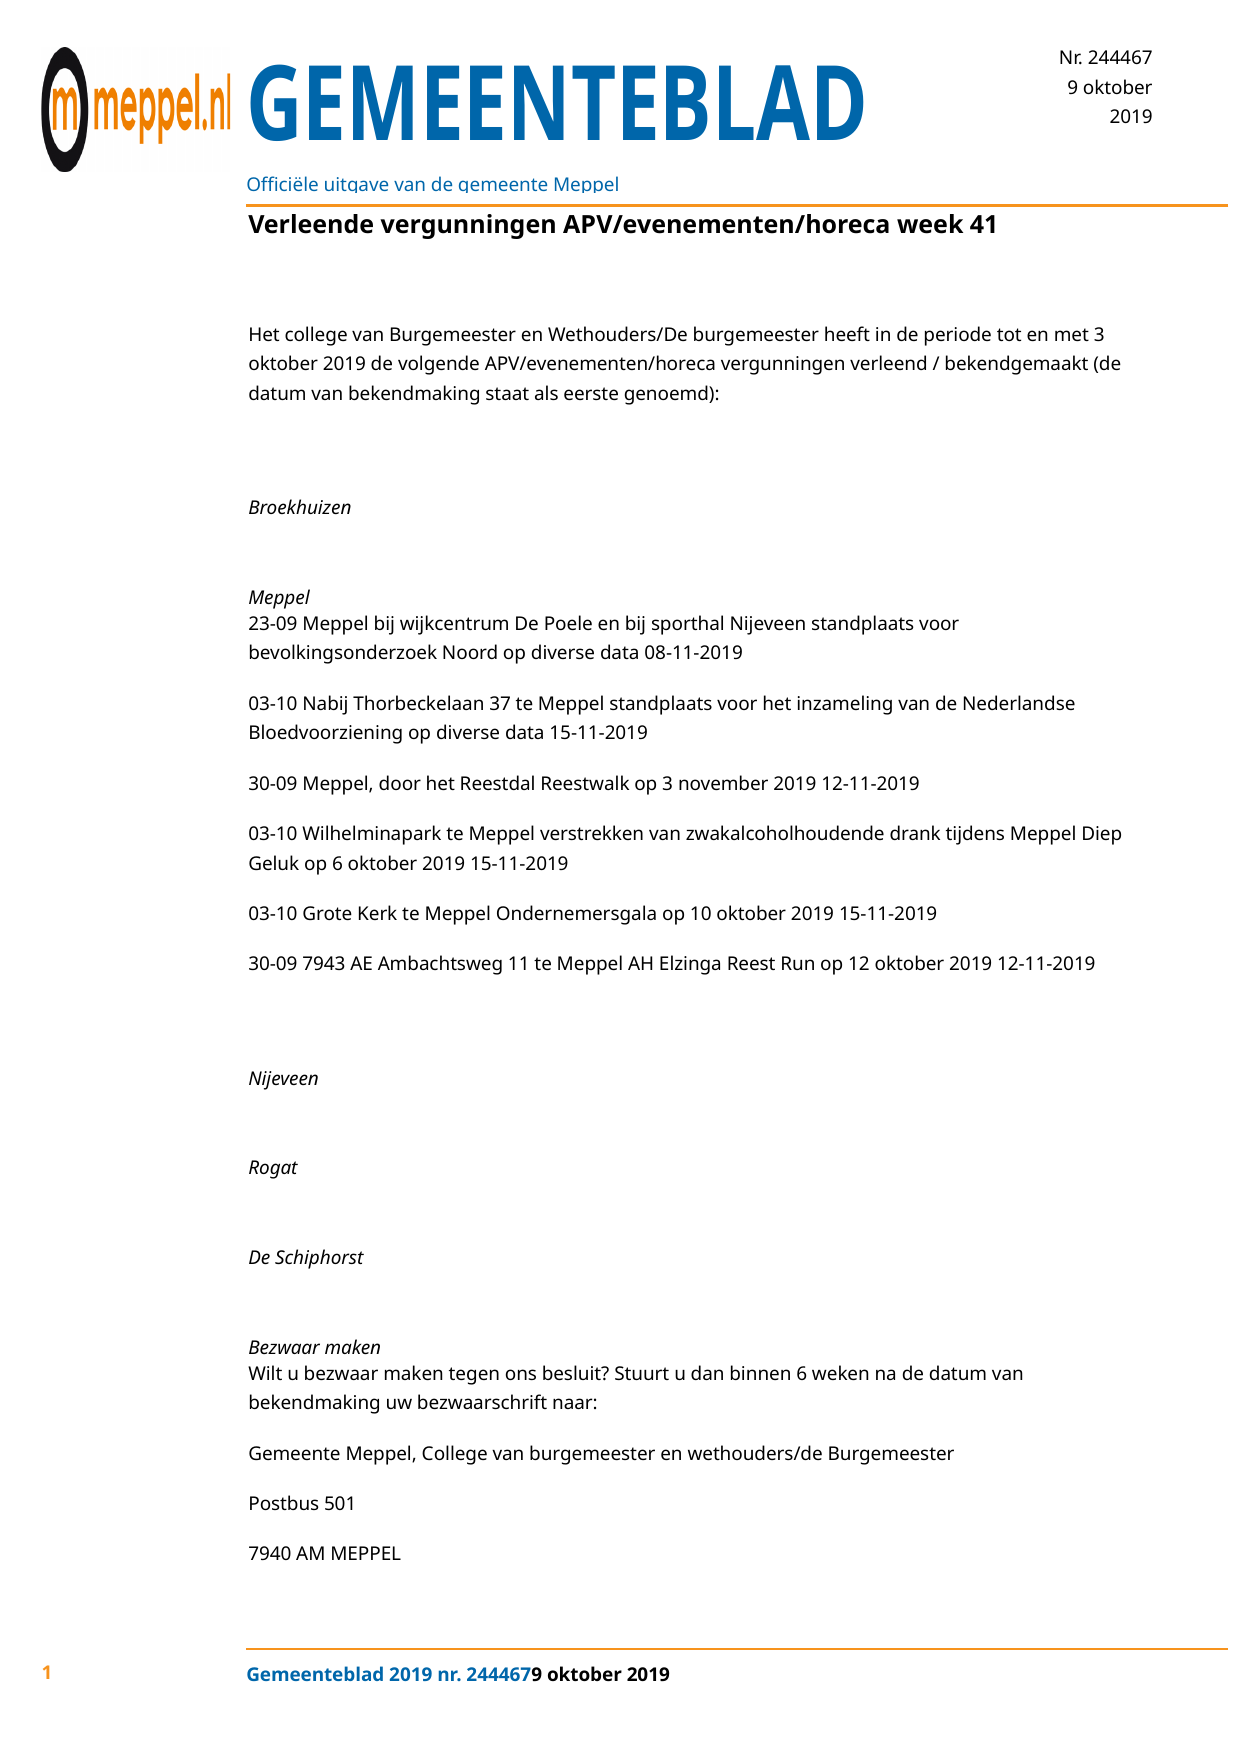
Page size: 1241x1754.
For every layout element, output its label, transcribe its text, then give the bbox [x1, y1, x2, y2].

text Postbus 501 [248, 1490, 1152, 1516]
text Wilt u bezwaar maken tegen ons besluit? Stuurt u dan binnen 6 weken na de datum van bekendmaking uw bezwaarschrift naar: [248, 1360, 1152, 1415]
text Bezwaar maken [248, 1334, 1152, 1360]
picture [41, 47, 231, 172]
text De Schiphorst [248, 1244, 1152, 1270]
text 23-09 Meppel bij wijkcentrum De Poele en bij sporthal Nijeveen standplaats voor bevolkingsonderzoek Noord op diverse data 08-11-2019 [248, 610, 1152, 665]
text 03-10 Nabij Thorbeckelaan 37 te Meppel standplaats voor het inzameling van de Nederlandse Bloedvoorziening op diverse data 15-11-2019 [248, 690, 1152, 745]
text 03-10 Grote Kerk te Meppel Ondernemersgala op 10 oktober 2019 15-11-2019 [248, 900, 1152, 926]
text Rogat [248, 1154, 1152, 1180]
text 30-09 7943 AE Ambachtsweg 11 te Meppel AH Elzinga Reest Run op 12 oktober 2019 12-11-2019 [248, 951, 1152, 976]
text 03-10 Wilhelminapark te Meppel verstrekken van zwakalcoholhoudende drank tijdens Meppel Diep Geluk op 6 oktober 2019 15-11-2019 [248, 820, 1152, 875]
text Nijeveen [248, 1065, 1152, 1091]
text Verleende vergunningen APV/evenementen/horeca week 41 [248, 207, 1152, 241]
text 7940 AM MEPPEL [248, 1541, 1152, 1566]
text 30-09 Meppel, door het Reestdal Reestwalk op 3 november 2019 12-11-2019 [248, 770, 1152, 795]
text Het college van Burgemeester en Wethouders/De burgemeester heeft in de periode tot en met 3 oktober 2019 de volgende APV/evenementen/horeca vergunningen verleend / bekendgemaakt (de datum van bekendmaking staat als eerste genoemd): [248, 321, 1152, 406]
text Broekhuizen [248, 494, 1152, 520]
text Gemeente Meppel, College van burgemeester en wethouders/de Burgemeester [248, 1440, 1152, 1465]
text Meppel [248, 584, 1152, 610]
